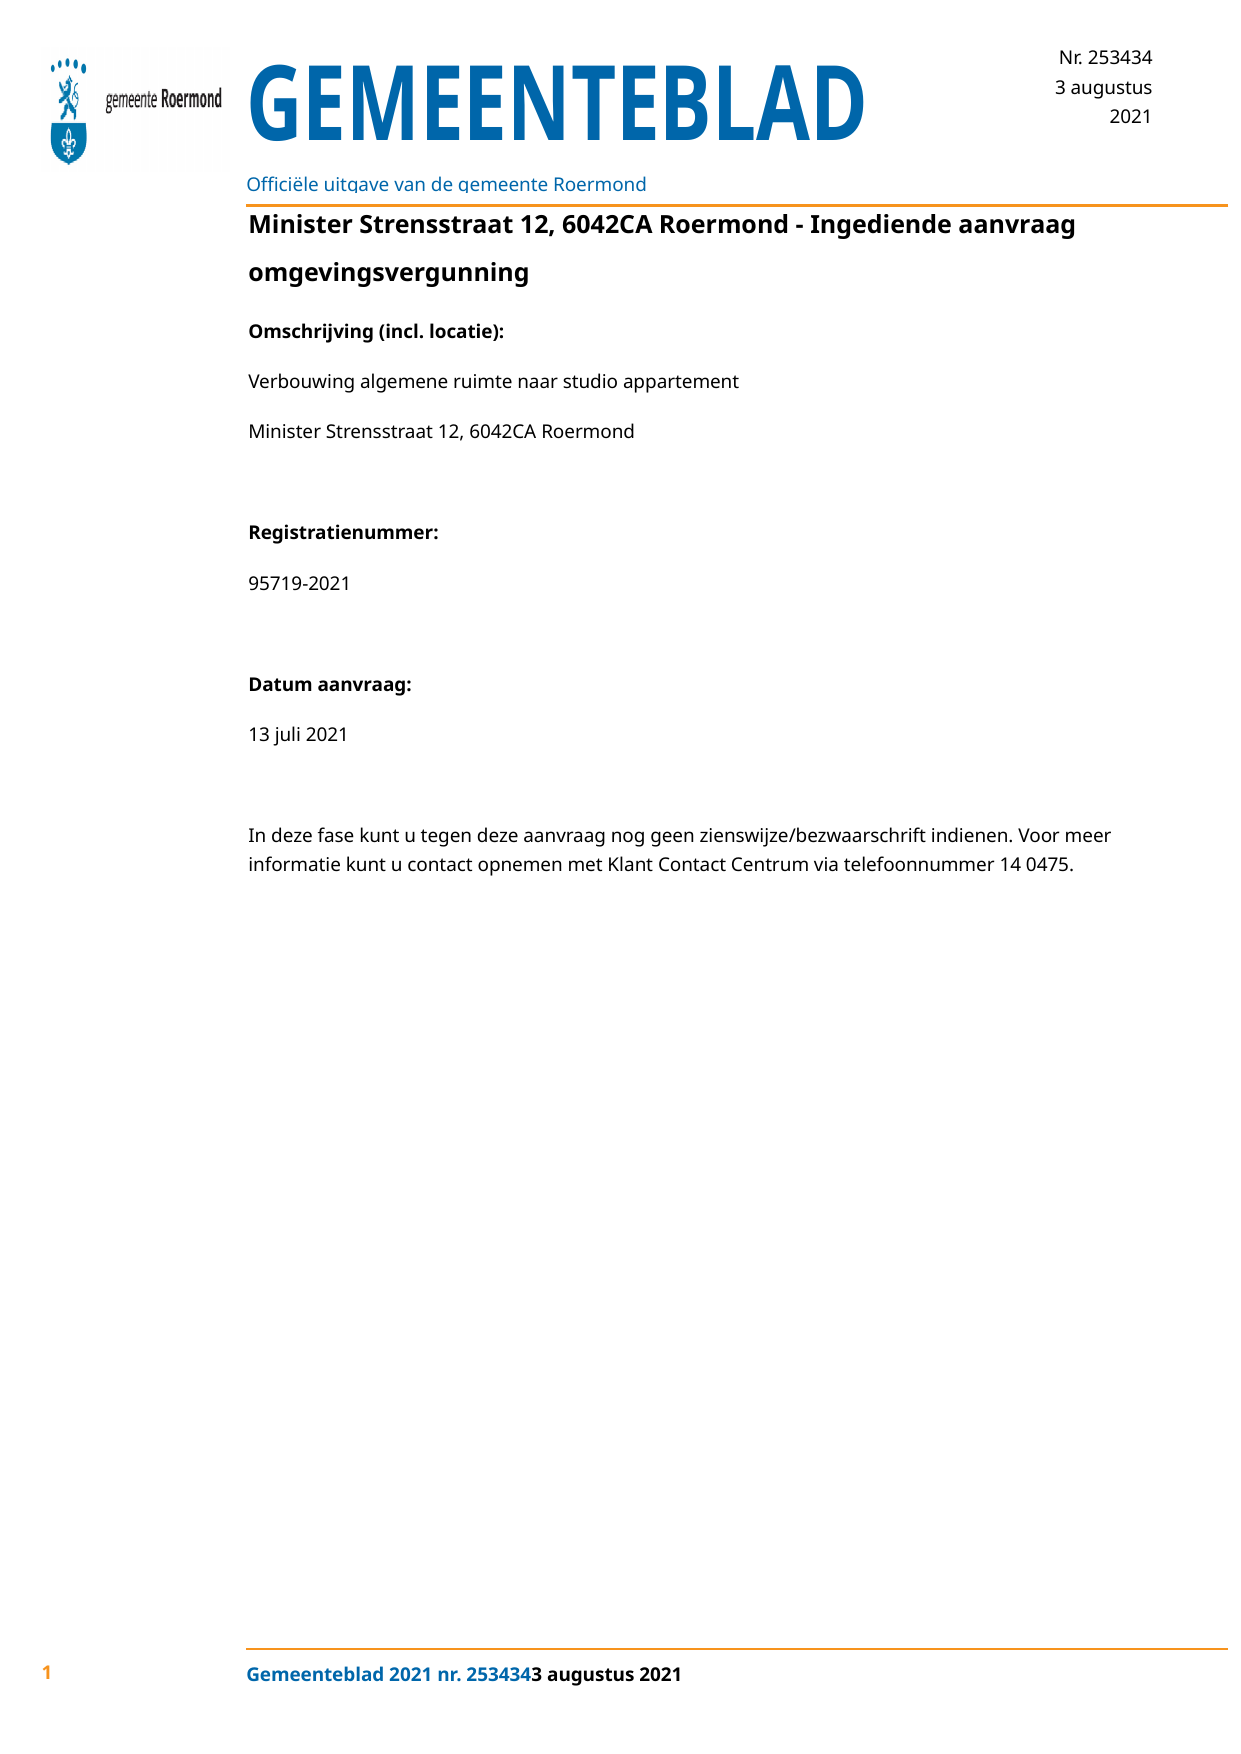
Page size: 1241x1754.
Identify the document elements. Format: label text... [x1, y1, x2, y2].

text 95719-2021 [248, 570, 1152, 596]
text Omschrijving (incl. locatie): [248, 318, 1152, 344]
text Minister Strensstraat 12, 6042CA Roermond [248, 419, 1152, 444]
text Verbouwing algemene ruimte naar studio appartement [248, 368, 1152, 394]
text Minister Strensstraat 12, 6042CA Roermond - Ingediende aanvraag omgevingsvergunning [248, 207, 1152, 288]
text Registratienummer: [248, 519, 1152, 545]
text Datum aanvraag: [248, 671, 1152, 697]
text In deze fase kunt u tegen deze aanvraag nog geen zienswijze/bezwaarschrift indienen. Voor meer informatie kunt u contact opnemen met Klant Contact Centrum via telefoonnummer 14 0475. [248, 822, 1152, 877]
picture [41, 47, 231, 172]
text 13 juli 2021 [248, 721, 1152, 747]
